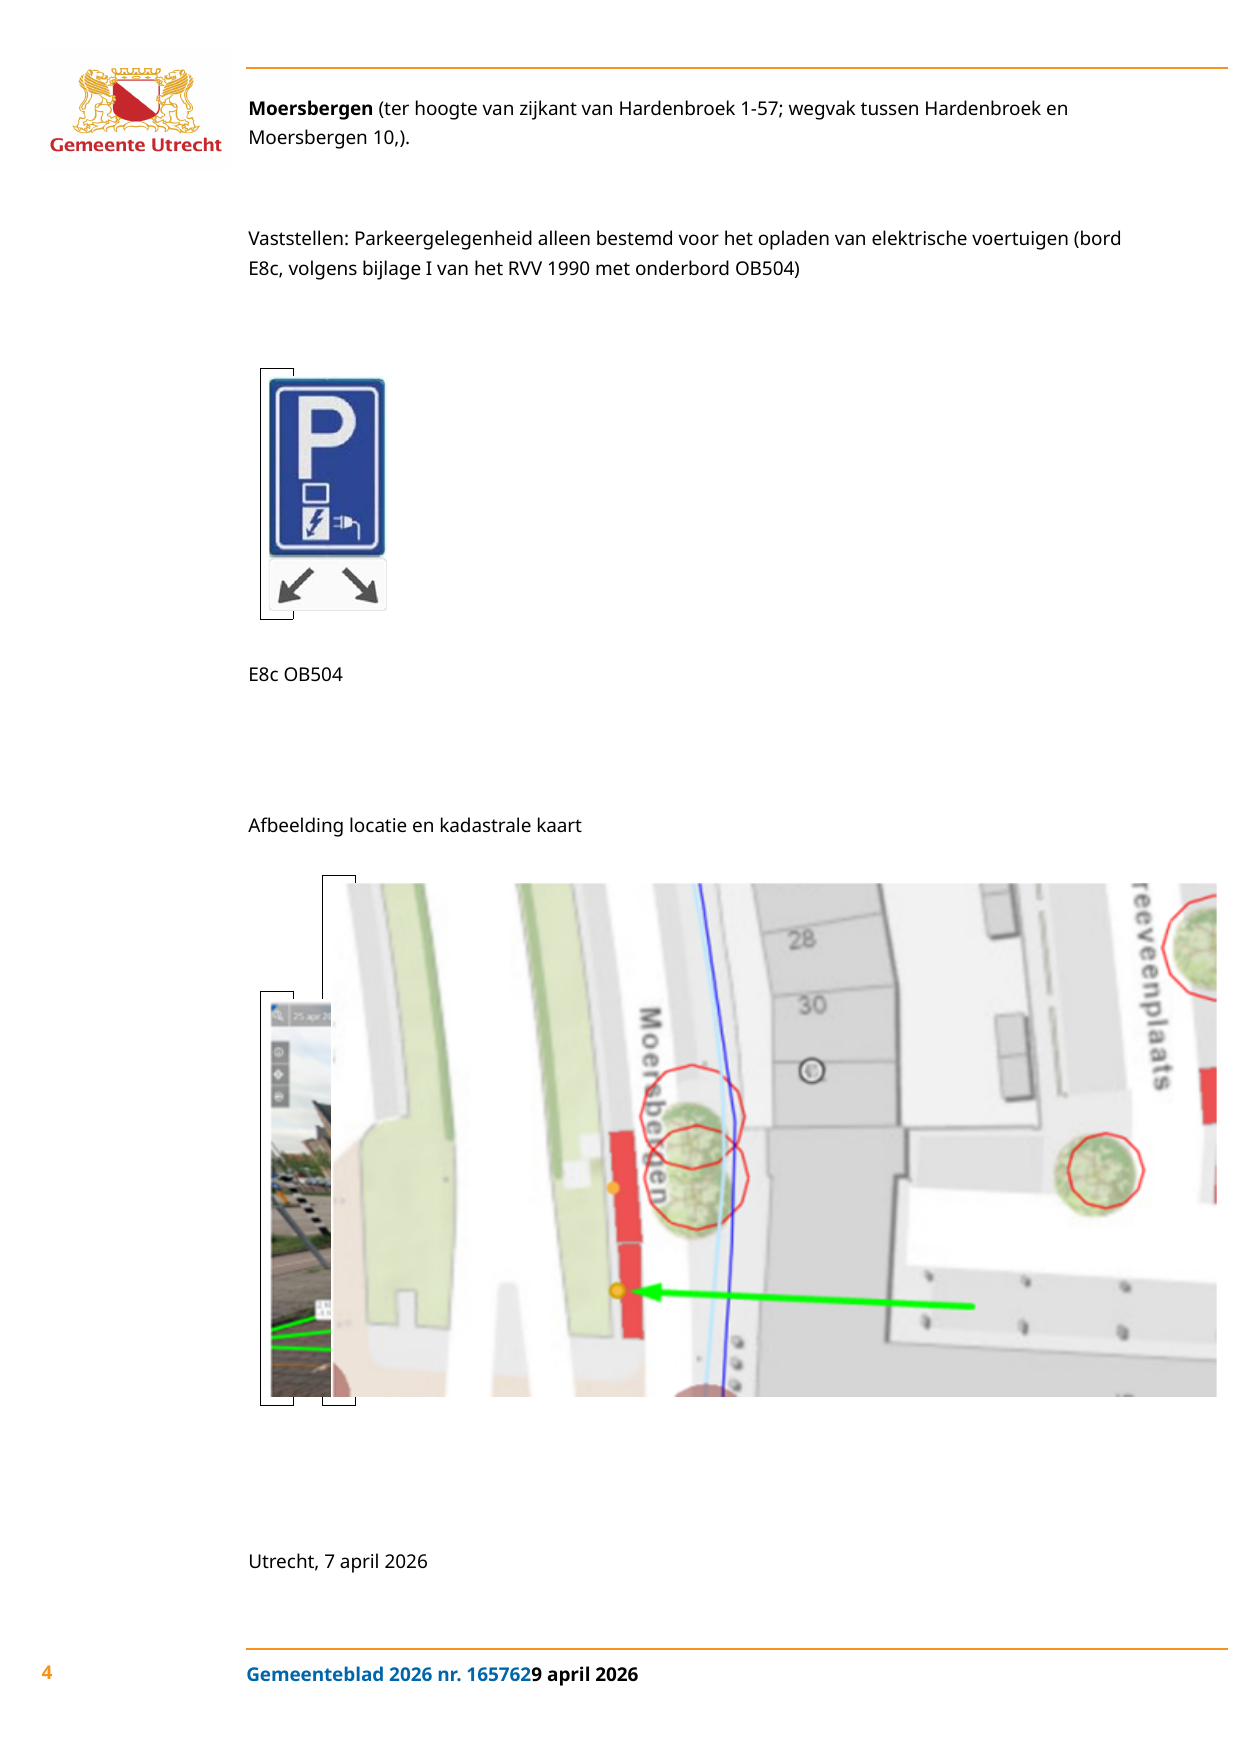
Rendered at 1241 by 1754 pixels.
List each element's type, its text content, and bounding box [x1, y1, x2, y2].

text Vaststellen: Parkeergelegenheid alleen bestemd voor het opladen van elektrische voertuigen (bord E8c, volgens bijlage I van het RVV 1990 met onderbord OB504) [248, 225, 1152, 281]
text Utrecht, 7 april 2026 [248, 1548, 1152, 1574]
picture [268, 376, 387, 611]
picture [41, 47, 231, 172]
text E8c OB504 [248, 661, 1152, 687]
text Moersbergen (ter hoogte van zijkant van Hardenbroek 1-57; wegvak tussen Hardenbroek en Moersbergen 10,). [248, 95, 1152, 150]
text Afbeelding locatie en kadastrale kaart [248, 813, 1152, 838]
picture [268, 883, 1217, 1397]
